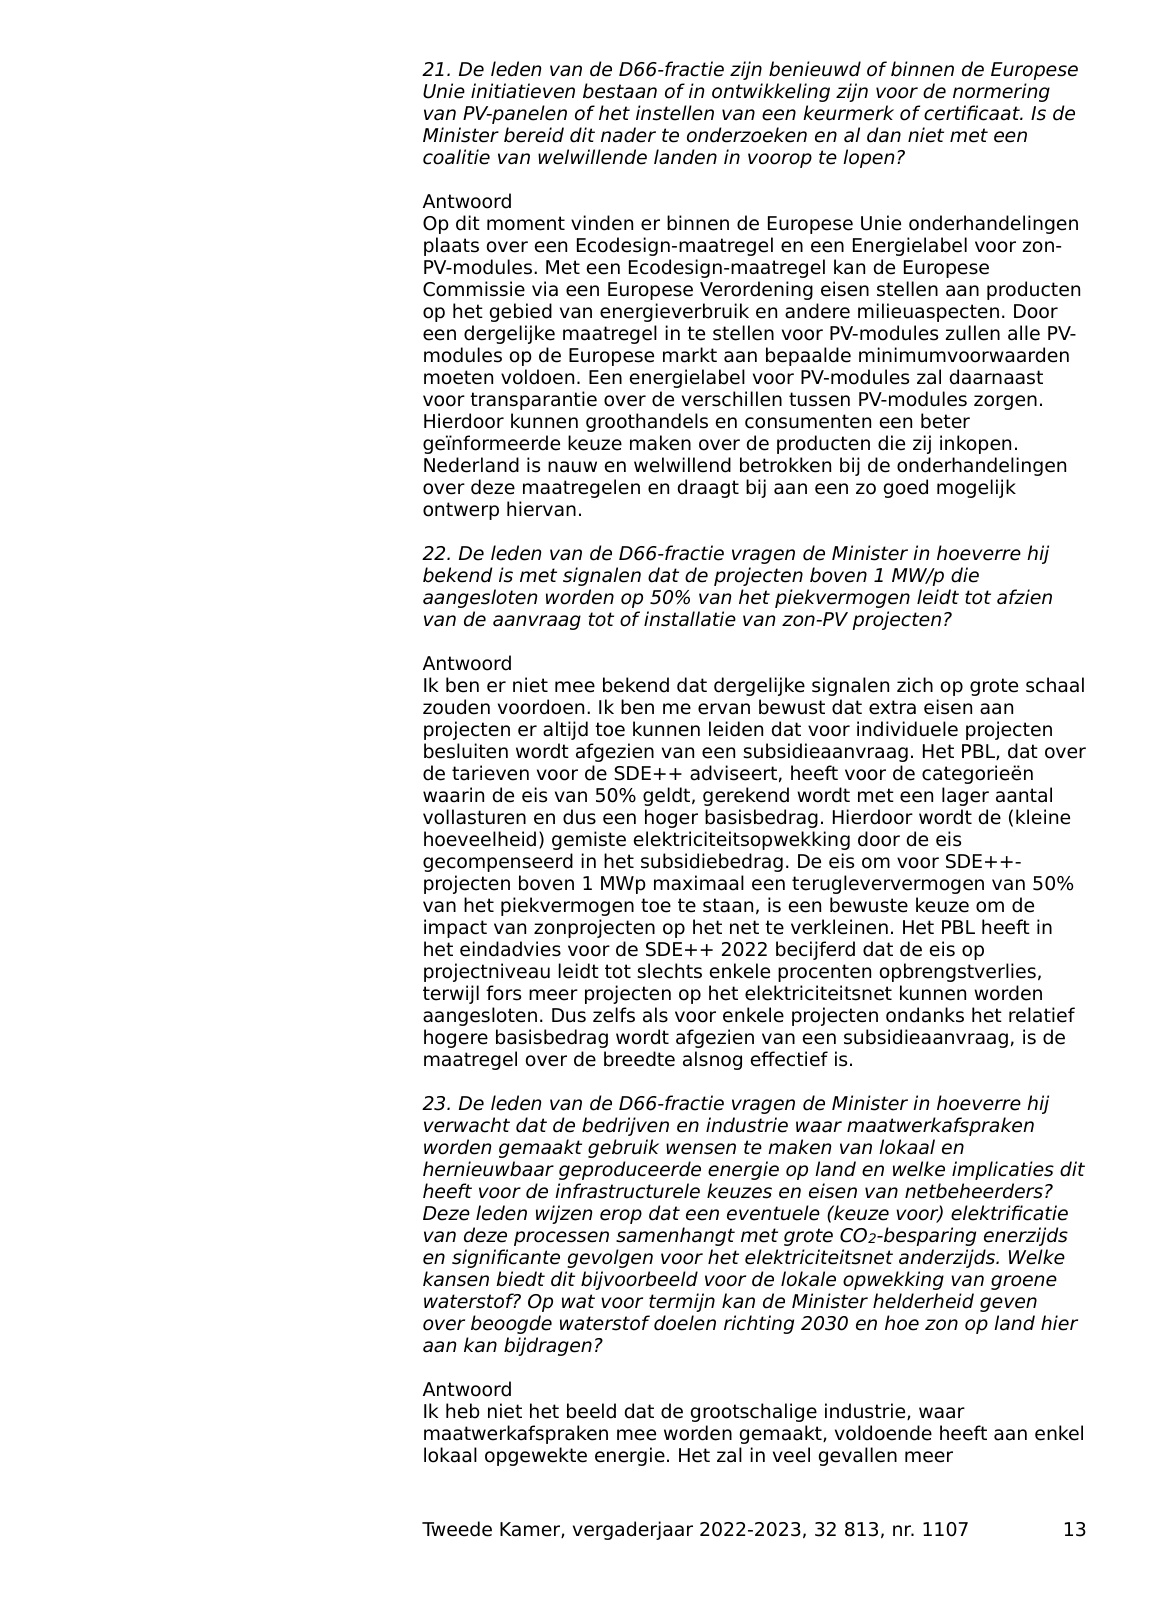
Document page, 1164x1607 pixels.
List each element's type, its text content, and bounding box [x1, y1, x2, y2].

text Op dit moment vinden er binnen de Europese Unie onderhandelingen plaats over een Ecodesign-maatregel en een Energielabel voor zon-PV-modules. Met een Ecodesign-maatregel kan de Europese Commissie via een Europese Verordening eisen stellen aan producten op het gebied van energieverbruik en andere milieuaspecten. Door een dergelijke maatregel in te stellen voor PV-modules zullen alle PV-modules op de Europese markt aan bepaalde minimumvoorwaarden moeten voldoen. Een energielabel voor PV-modules zal daarnaast voor transparantie over de verschillen tussen PV-modules zorgen. Hierdoor kunnen groothandels en consumenten een beter geïnformeerde keuze maken over de producten die zij inkopen. Nederland is nauw en welwillend betrokken bij de onderhandelingen over deze maatregelen en draagt bij aan een zo goed mogelijk ontwerp hiervan. [422, 213, 1087, 521]
text Antwoord [422, 191, 1087, 213]
text Ik ben er niet mee bekend dat dergelijke signalen zich op grote schaal zouden voordoen. Ik ben me ervan bewust dat extra eisen aan projecten er altijd toe kunnen leiden dat voor individuele projecten besluiten wordt afgezien van een subsidieaanvraag. Het PBL, dat over de tarieven voor de SDE++ adviseert, heeft voor de categorieën waarin de eis van 50% geldt, gerekend wordt met een lager aantal vollasturen en dus een hoger basisbedrag. Hierdoor wordt de (kleine hoeveelheid) gemiste elektriciteitsopwekking door de eis gecompenseerd in het subsidiebedrag. De eis om voor SDE++-projecten boven 1 MWp maximaal een terugleververmogen van 50% van het piekvermogen toe te staan, is een bewuste keuze om de impact van zonprojecten op het net te verkleinen. Het PBL heeft in het eindadvies voor de SDE++ 2022 becijferd dat de eis op projectniveau leidt tot slechts enkele procenten opbrengstverlies, terwijl fors meer projecten op het elektriciteitsnet kunnen worden aangesloten. Dus zelfs als voor enkele projecten ondanks het relatief hogere basisbedrag wordt afgezien van een subsidieaanvraag, is de maatregel over de breedte alsnog effectief is. [422, 675, 1087, 1071]
text Antwoord [422, 1379, 1087, 1401]
text Ik heb niet het beeld dat de grootschalige industrie, waar maatwerkafspraken mee worden gemaakt, voldoende heeft aan enkel lokaal opgewekte energie. Het zal in veel gevallen meer [422, 1401, 1087, 1467]
text 22. De leden van de D66-fractie vragen de Minister in hoeverre hij bekend is met signalen dat de projecten boven 1 MW/p die aangesloten worden op 50% van het piekvermogen leidt tot afzien van de aanvraag tot of installatie van zon-PV projecten? [422, 543, 1087, 631]
text Antwoord [422, 653, 1087, 675]
text 23. De leden van de D66-fractie vragen de Minister in hoeverre hij verwacht dat de bedrijven en industrie waar maatwerkafspraken worden gemaakt gebruik wensen te maken van lokaal en hernieuwbaar geproduceerde energie op land en welke implicaties dit heeft voor de infrastructurele keuzes en eisen van netbeheerders? Deze leden wijzen erop dat een eventuele (keuze voor) elektrificatie van deze processen samenhangt met grote CO2-besparing enerzijds en significante gevolgen voor het elektriciteitsnet anderzijds. Welke kansen biedt dit bijvoorbeeld voor de lokale opwekking van groene waterstof? Op wat voor termijn kan de Minister helderheid geven over beoogde waterstof doelen richting 2030 en hoe zon op land hier aan kan bijdragen? [422, 1093, 1087, 1357]
text 21. De leden van de D66-fractie zijn benieuwd of binnen de Europese Unie initiatieven bestaan of in ontwikkeling zijn voor de normering van PV-panelen of het instellen van een keurmerk of certificaat. Is de Minister bereid dit nader te onderzoeken en al dan niet met een coalitie van welwillende landen in voorop te lopen? [422, 59, 1087, 169]
